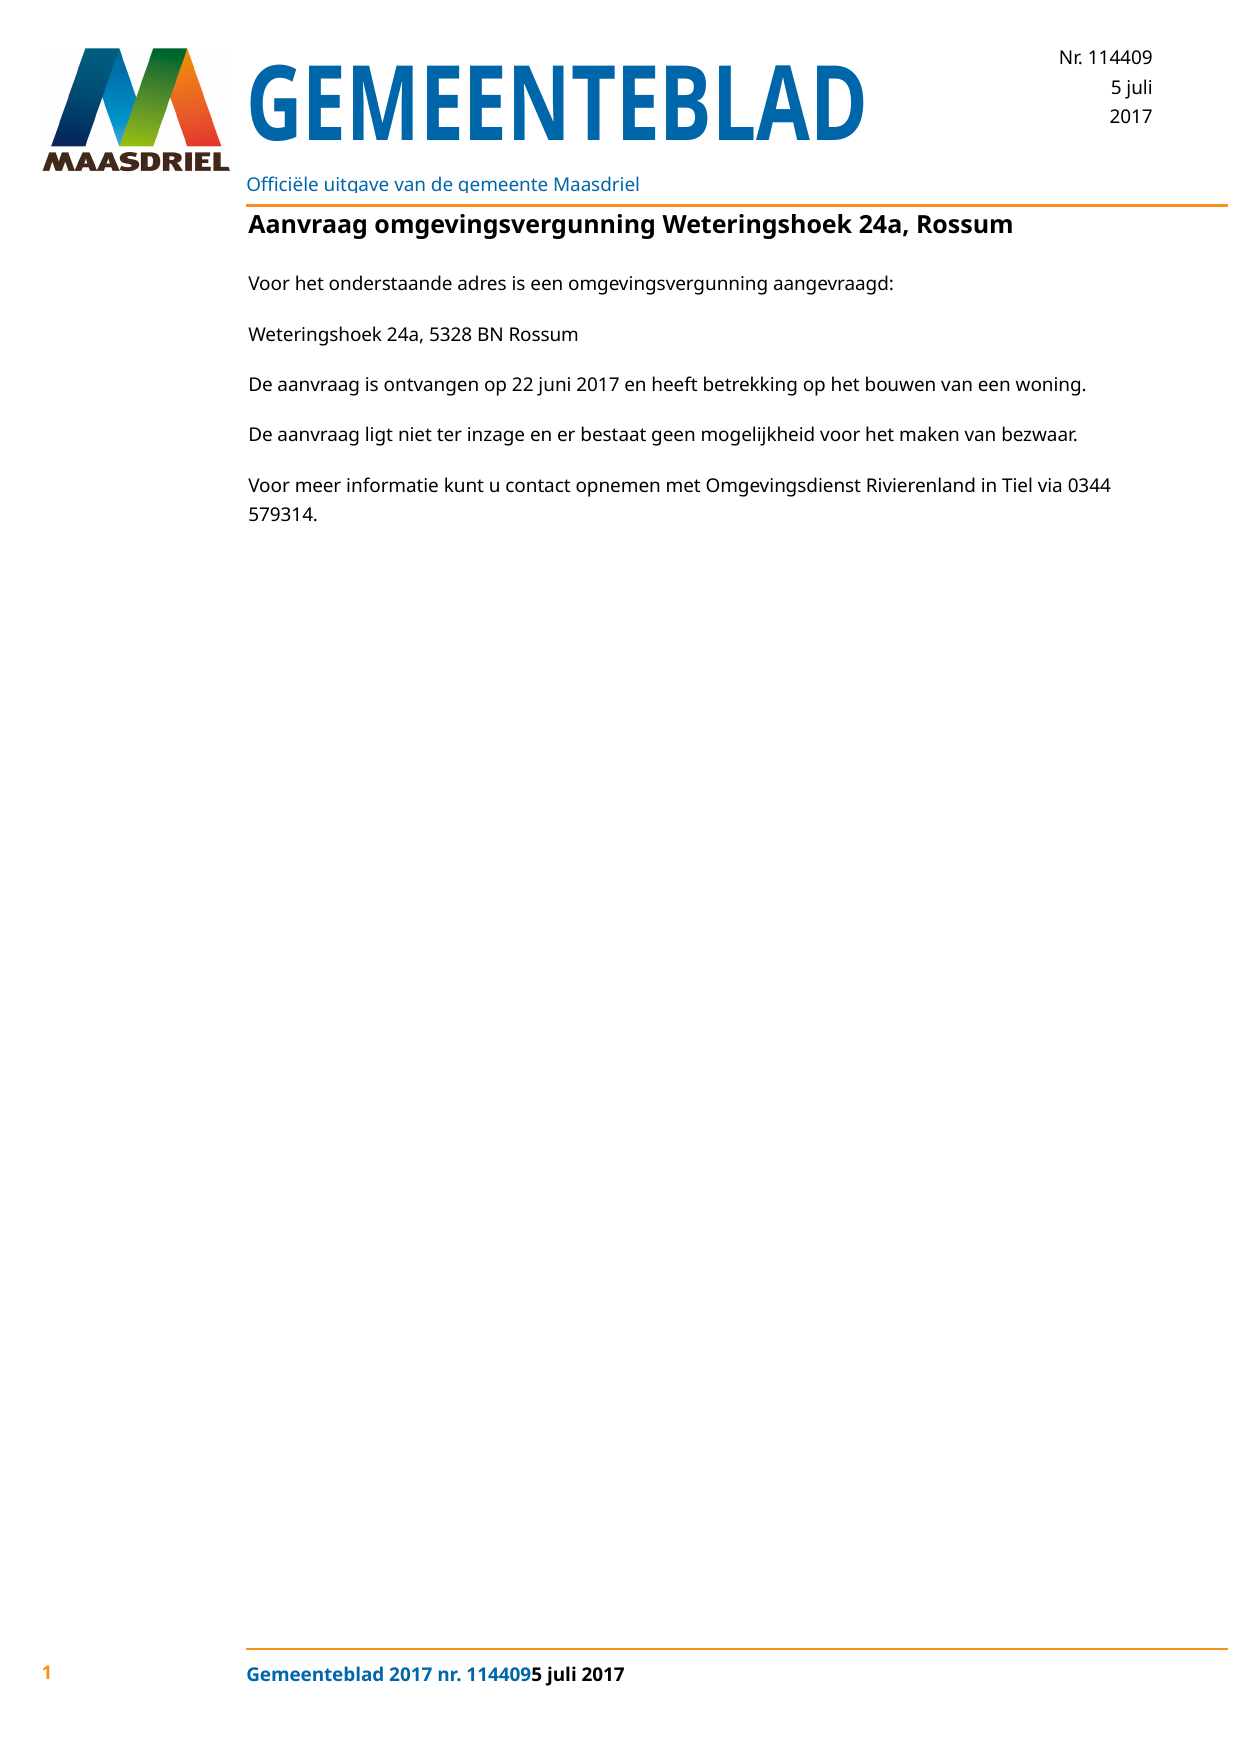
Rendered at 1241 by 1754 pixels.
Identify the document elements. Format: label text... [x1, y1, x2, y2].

text Aanvraag omgevingsvergunning Weteringshoek 24a, Rossum [248, 207, 1152, 241]
picture [41, 47, 231, 172]
text De aanvraag is ontvangen op 22 juni 2017 en heeft betrekking op het bouwen van een woning. [248, 371, 1152, 397]
text De aanvraag ligt niet ter inzage en er bestaat geen mogelijkheid voor het maken van bezwaar. [248, 422, 1152, 447]
text Voor meer informatie kunt u contact opnemen met Omgevingsdienst Rivierenland in Tiel via 0344 579314. [248, 472, 1152, 527]
text Weteringshoek 24a, 5328 BN Rossum [248, 321, 1152, 346]
text Voor het onderstaande adres is een omgevingsvergunning aangevraagd: [248, 270, 1152, 296]
